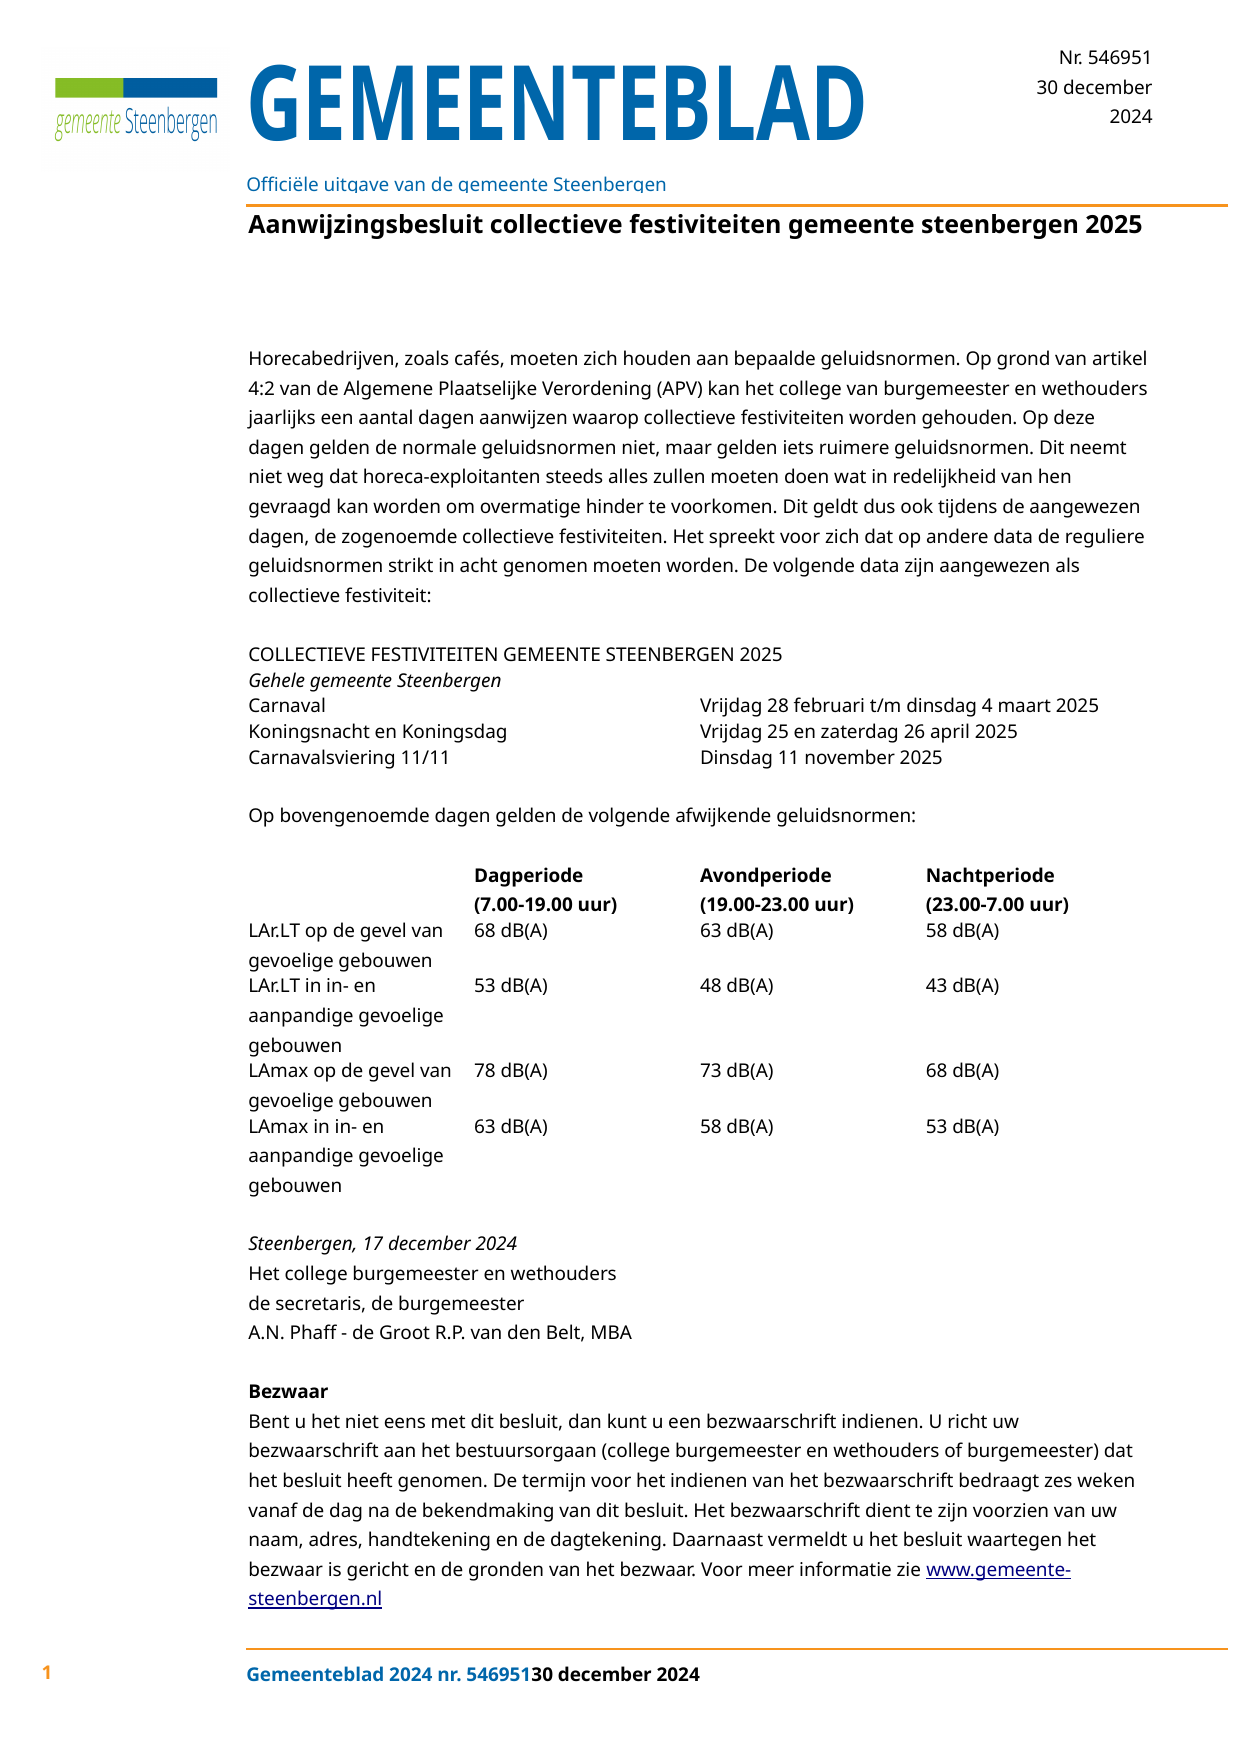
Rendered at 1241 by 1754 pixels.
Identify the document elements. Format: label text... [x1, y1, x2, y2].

text Horecabedrijven, zoals cafés, moeten zich houden aan bepaalde geluidsnormen. Op grond van artikel 4:2 van de Algemene Plaatselijke Verordening (APV) kan het college van burgemeester en wethouders jaarlijks een aantal dagen aanwijzen waarop collectieve festiviteiten worden gehouden. Op deze dagen gelden de normale geluidsnormen niet, maar gelden iets ruimere geluidsnormen. Dit neemt niet weg dat horeca-exploitanten steeds alles zullen moeten doen wat in redelijkheid van hen gevraagd kan worden om overmatige hinder te voorkomen. Dit geldt dus ook tijdens de aangewezen dagen, de zogenoemde collectieve festiviteiten. Het spreekt voor zich dat op andere data de reguliere geluidsnormen strikt in acht genomen moeten worden. De volgende data zijn aangewezen als collectieve festiviteit: [248, 345, 1152, 608]
table_cell 58 dB(A) [926, 917, 1152, 973]
text A.N. Phaff - de Groot R.P. van den Belt, MBA [248, 1319, 1152, 1345]
table_cell 73 dB(A) [700, 1058, 926, 1113]
table_cell 48 dB(A) [700, 973, 926, 1057]
table_cell Dinsdag 11 november 2025 [700, 744, 1152, 770]
table_cell 53 dB(A) [926, 1113, 1152, 1198]
table_cell 58 dB(A) [700, 1113, 926, 1198]
table_header [248, 862, 474, 917]
table_cell Gehele gemeente Steenbergen [248, 667, 700, 693]
table_cell 68 dB(A) [926, 1058, 1152, 1113]
text Aanwijzingsbesluit collectieve festiviteiten gemeente steenbergen 2025 [248, 207, 1152, 241]
table_cell Koningsnacht en Koningsdag [248, 719, 700, 744]
table_header COLLECTIEVE FESTIVITEITEN GEMEENTE STEENBERGEN 2025 [248, 641, 1152, 667]
table_cell Carnaval [248, 693, 700, 718]
text Bent u het niet eens met dit besluit, dan kunt u een bezwaarschrift indienen. U richt uw bezwaarschrift aan het bestuursorgaan (college burgemeester en wethouders of burgemeester) dat het besluit heeft genomen. De termijn voor het indienen van het bezwaarschrift bedraagt zes weken vanaf de dag na de bekendmaking van dit besluit. Het bezwaarschrift dient te zijn voorzien van uw naam, adres, handtekening en de dagtekening. Daarnaast vermeldt u het besluit waartegen het bezwaar is gericht en de gronden van het bezwaar. Voor meer informatie zie www.gemeente-steenbergen.nl [248, 1408, 1152, 1611]
table_header Avondperiode (19.00-23.00 uur) [700, 862, 926, 917]
text Bezwaar [248, 1378, 1152, 1404]
table_cell 63 dB(A) [700, 917, 926, 973]
table_cell LAmax in in- en aanpandige gevoelige gebouwen [248, 1113, 474, 1198]
table_cell LAr.LT in in- en aanpandige gevoelige gebouwen [248, 973, 474, 1057]
table_cell 53 dB(A) [474, 973, 700, 1057]
table_header Nachtperiode (23.00-7.00 uur) [926, 862, 1152, 917]
table_header Dagperiode (7.00-19.00 uur) [474, 862, 700, 917]
table_cell Vrijdag 25 en zaterdag 26 april 2025 [700, 719, 1152, 744]
table_cell 78 dB(A) [474, 1058, 700, 1113]
table_cell 68 dB(A) [474, 917, 700, 973]
table_cell 63 dB(A) [474, 1113, 700, 1198]
table_cell 43 dB(A) [926, 973, 1152, 1057]
table_cell [700, 667, 1152, 693]
text de secretaris, de burgemeester [248, 1290, 1152, 1315]
table_cell LAmax op de gevel van gevoelige gebouwen [248, 1058, 474, 1113]
table_cell Carnavalsviering 11/11 [248, 744, 700, 770]
text Het college burgemeester en wethouders [248, 1260, 1152, 1286]
text Steenbergen, 17 december 2024 [248, 1231, 1152, 1256]
picture [41, 47, 231, 172]
table_cell Vrijdag 28 februari t/m dinsdag 4 maart 2025 [700, 693, 1152, 718]
table_cell LAr.LT op de gevel van gevoelige gebouwen [248, 917, 474, 973]
text Op bovengenoemde dagen gelden de volgende afwijkende geluidsnormen: [248, 803, 1152, 828]
